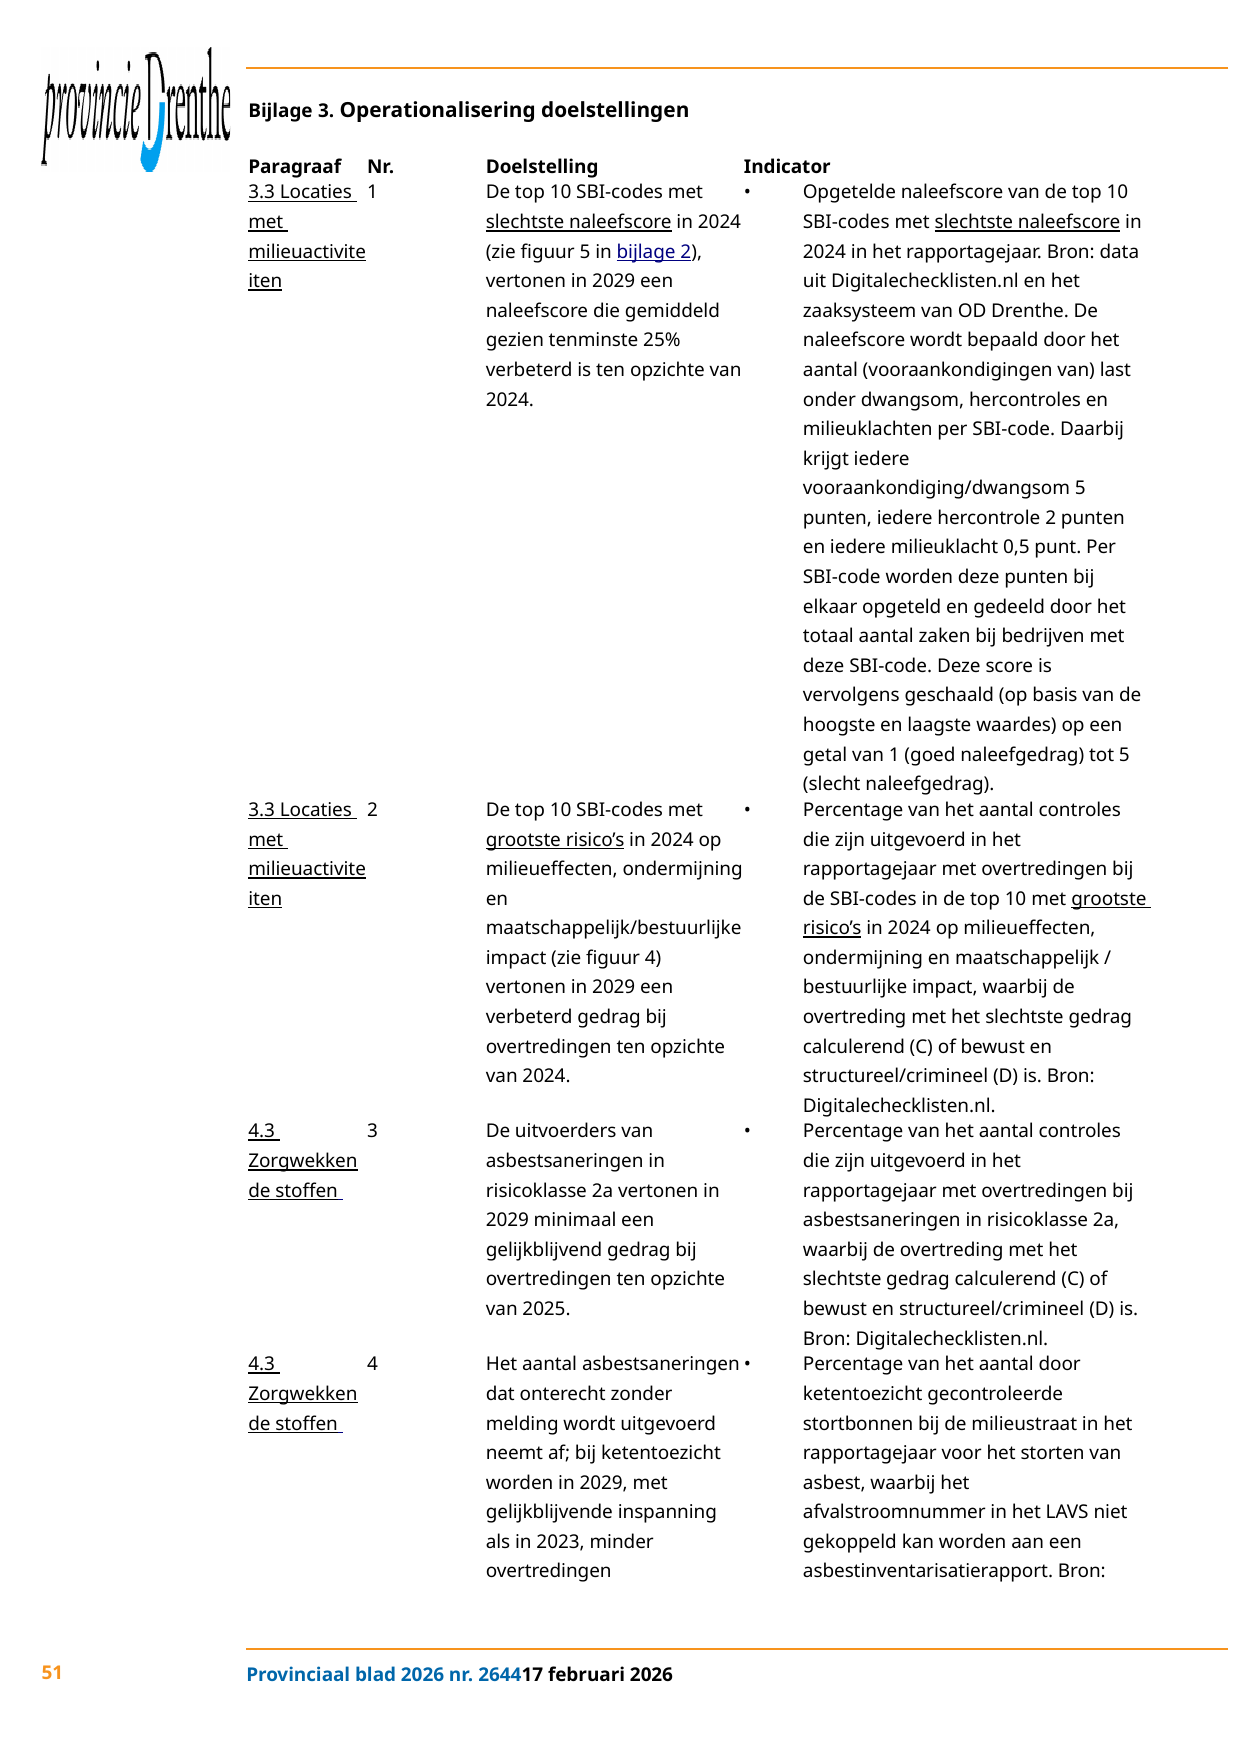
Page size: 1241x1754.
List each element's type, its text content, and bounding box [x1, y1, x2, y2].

table_cell 3.3 Locaties met milieuactiviteiten [248, 796, 367, 1118]
table_cell 2 [367, 796, 486, 1118]
table_cell De top 10 SBI-codes met grootste risico’s in 2024 op milieueffecten, ondermijning en maatschappelijk/bestuurlijke impact (zie figuur 4) vertonen in 2029 een verbeterd gedrag bij overtredingen ten opzichte van 2024. [486, 796, 744, 1118]
text Bijlage 3. Operationalisering doelstellingen [248, 95, 1152, 123]
table_cell 4.3 Zorgwekkende stoffen [248, 1118, 367, 1351]
table_header Doelstelling [486, 153, 744, 179]
table_cell Percentage van het aantal controles die zijn uitgevoerd in het rapportagejaar met overtredingen bij de SBI-codes in de top 10 met grootste risico’s in 2024 op milieueffecten, ondermijning en maatschappelijk / bestuurlijke impact, waarbij de overtreding met het slechtste gedrag calculerend (C) of bewust en structureel/crimineel (D) is. Bron: Digitalechecklisten.nl. [744, 796, 1152, 1118]
table_cell De top 10 SBI-codes met slechtste naleefscore in 2024 (zie figuur 5 in bijlage 2), vertonen in 2029 een naleefscore die gemiddeld gezien tenminste 25% verbeterd is ten opzichte van 2024. [486, 179, 744, 796]
table_cell 4.3 Zorgwekkende stoffen [248, 1351, 367, 1583]
table_cell 1 [367, 179, 486, 796]
table_cell 4 [367, 1351, 486, 1583]
table_cell De uitvoerders van asbestsaneringen in risicoklasse 2a vertonen in 2029 minimaal een gelijkblijvend gedrag bij overtredingen ten opzichte van 2025. [486, 1118, 744, 1351]
table_header Indicator [744, 153, 1152, 179]
table_header Nr. [367, 153, 486, 179]
table_cell Het aantal asbestsaneringen dat onterecht zonder melding wordt uitgevoerd neemt af; bij ketentoezicht worden in 2029, met gelijkblijvende inspanning als in 2023, minder overtredingen [486, 1351, 744, 1583]
table_cell Percentage van het aantal door ketentoezicht gecontroleerde stortbonnen bij de milieustraat in het rapportagejaar voor het storten van asbest, waarbij het afvalstroomnummer in het LAVS niet gekoppeld kan worden aan een asbestinventarisatierapport. Bron: [744, 1351, 1152, 1583]
picture [41, 47, 231, 172]
table_header Paragraaf [248, 153, 367, 179]
table_cell Percentage van het aantal controles die zijn uitgevoerd in het rapportagejaar met overtredingen bij asbestsaneringen in risicoklasse 2a, waarbij de overtreding met het slechtste gedrag calculerend (C) of bewust en structureel/crimineel (D) is. Bron: Digitalechecklisten.nl. [744, 1118, 1152, 1351]
table_cell 3.3 Locaties met milieuactiviteiten [248, 179, 367, 796]
table_cell 3 [367, 1118, 486, 1351]
table_cell Opgetelde naleefscore van de top 10 SBI-codes met slechtste naleefscore in 2024 in het rapportagejaar. Bron: data uit Digitalechecklisten.nl en het zaaksysteem van OD Drenthe. De naleefscore wordt bepaald door het aantal (vooraankondigingen van) last onder dwangsom, hercontroles en milieuklachten per SBI-code. Daarbij krijgt iedere vooraankondiging/dwangsom 5 punten, iedere hercontrole 2 punten en iedere milieuklacht 0,5 punt. Per SBI-code worden deze punten bij elkaar opgeteld en gedeeld door het totaal aantal zaken bij bedrijven met deze SBI-code. Deze score is vervolgens geschaald (op basis van de hoogste en laagste waardes) op een getal van 1 (goed naleefgedrag) tot 5 (slecht naleefgedrag). [744, 179, 1152, 796]
